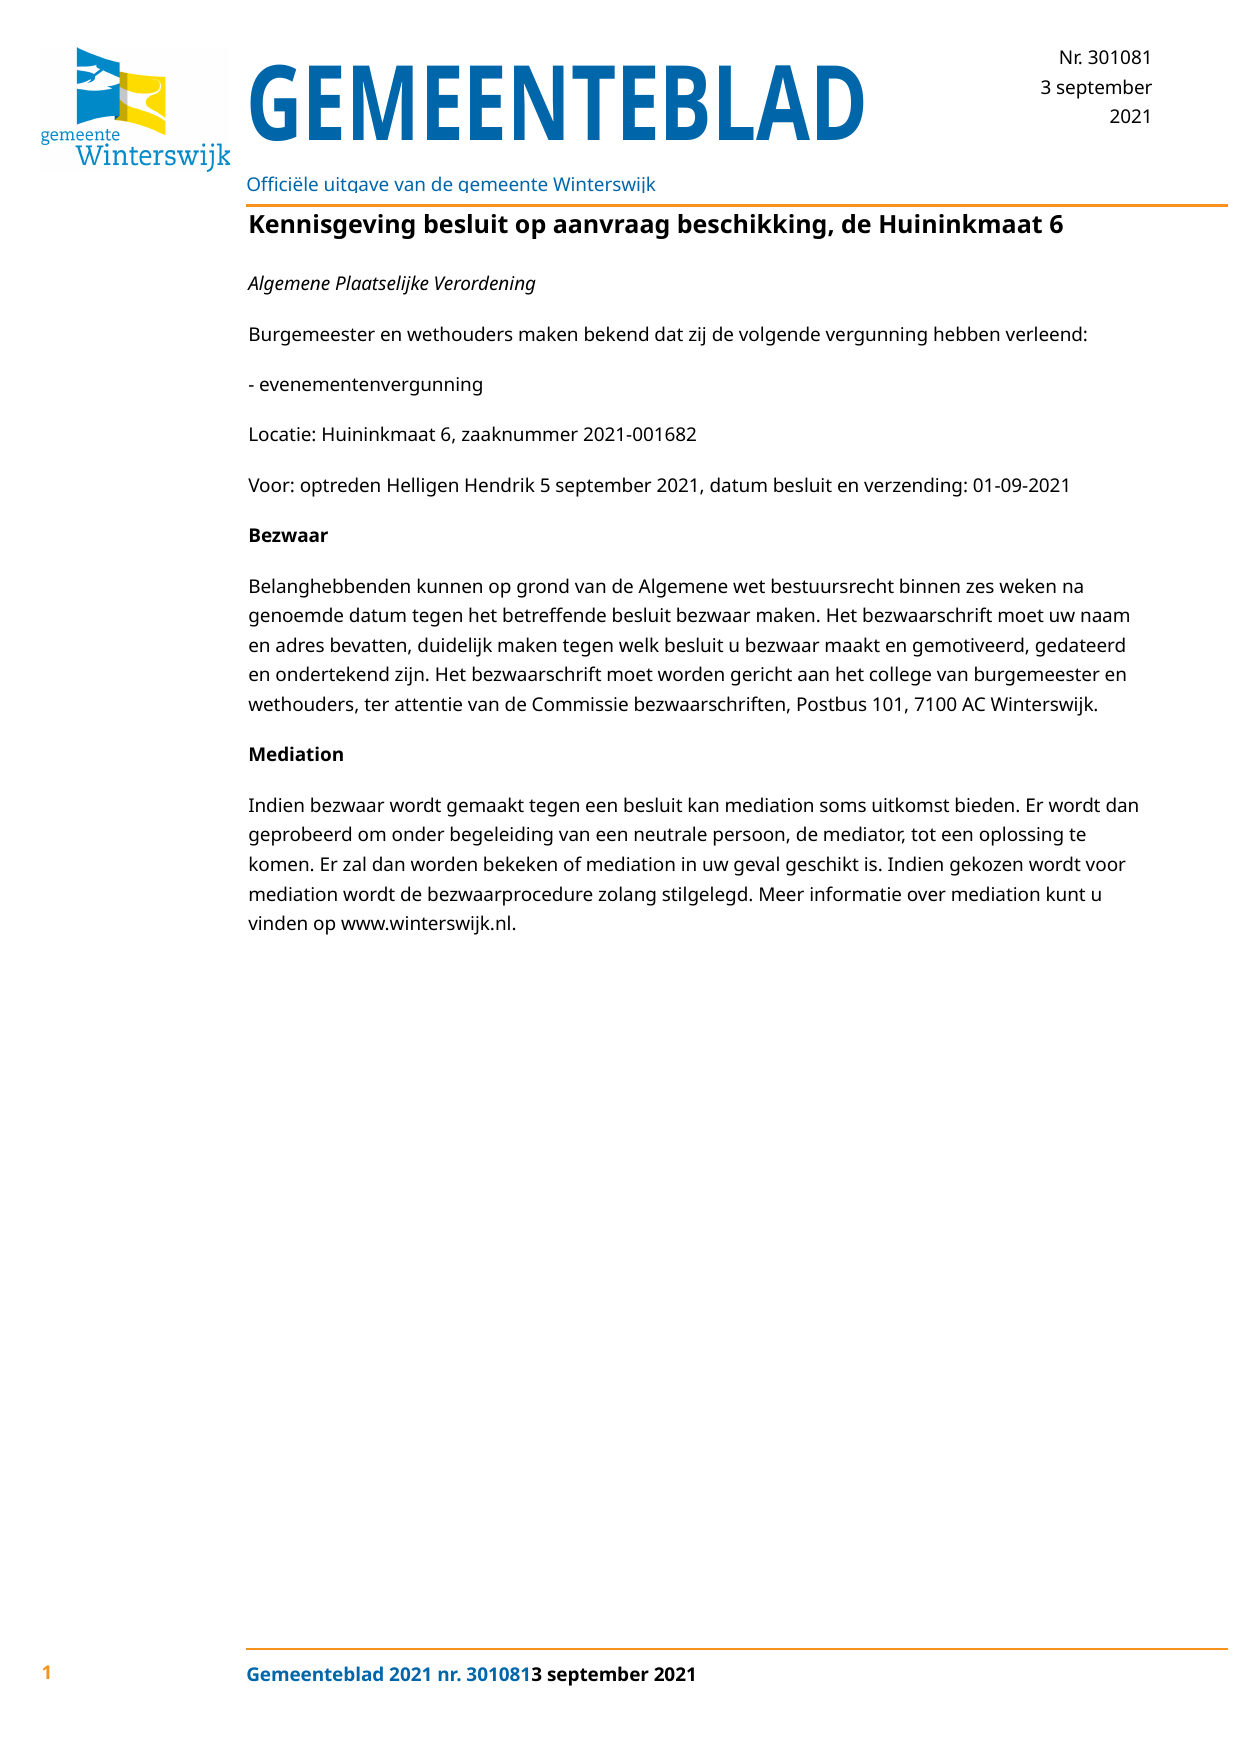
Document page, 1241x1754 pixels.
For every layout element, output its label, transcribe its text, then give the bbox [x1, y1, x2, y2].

picture [225, 153, 231, 162]
text Indien bezwaar wordt gemaakt tegen een besluit kan mediation soms uitkomst bieden. Er wordt dan geprobeerd om onder begeleiding van een neutrale persoon, de mediator, tot een oplossing te komen. Er zal dan worden bekeken of mediation in uw geval geschikt is. Indien gekozen wordt voor mediation wordt de bezwaarprocedure zolang stilgelegd. Meer informatie over mediation kunt u vinden op www.winterswijk.nl. [248, 792, 1152, 936]
text Mediation [248, 742, 1152, 767]
text Belanghebbenden kunnen op grond van de Algemene wet bestuursrecht binnen zes weken na genoemde datum tegen het betreffende besluit bezwaar maken. Het bezwaarschrift moet uw naam en adres bevatten, duidelijk maken tegen welk besluit u bezwaar maakt en gemotiveerd, gedateerd en ondertekend zijn. Het bezwaarschrift moet worden gericht aan het college van burgemeester en wethouders, ter attentie van de Commissie bezwaarschriften, Postbus 101, 7100 AC Winterswijk. [248, 573, 1152, 717]
text Voor: optreden Helligen Hendrik 5 september 2021, datum besluit en verzending: 01-09-2021 [248, 472, 1152, 498]
text Burgemeester en wethouders maken bekend dat zij de volgende vergunning hebben verleend: [248, 321, 1152, 346]
text Locatie: Huininkmaat 6, zaaknummer 2021-001682 [248, 422, 1152, 447]
text Kennisgeving besluit op aanvraag beschikking, de Huininkmaat 6 [248, 207, 1152, 241]
picture [41, 47, 231, 172]
text - evenementenvergunning [248, 371, 1152, 397]
text Algemene Plaatselijke Verordening [248, 270, 1152, 296]
text Bezwaar [248, 522, 1152, 548]
